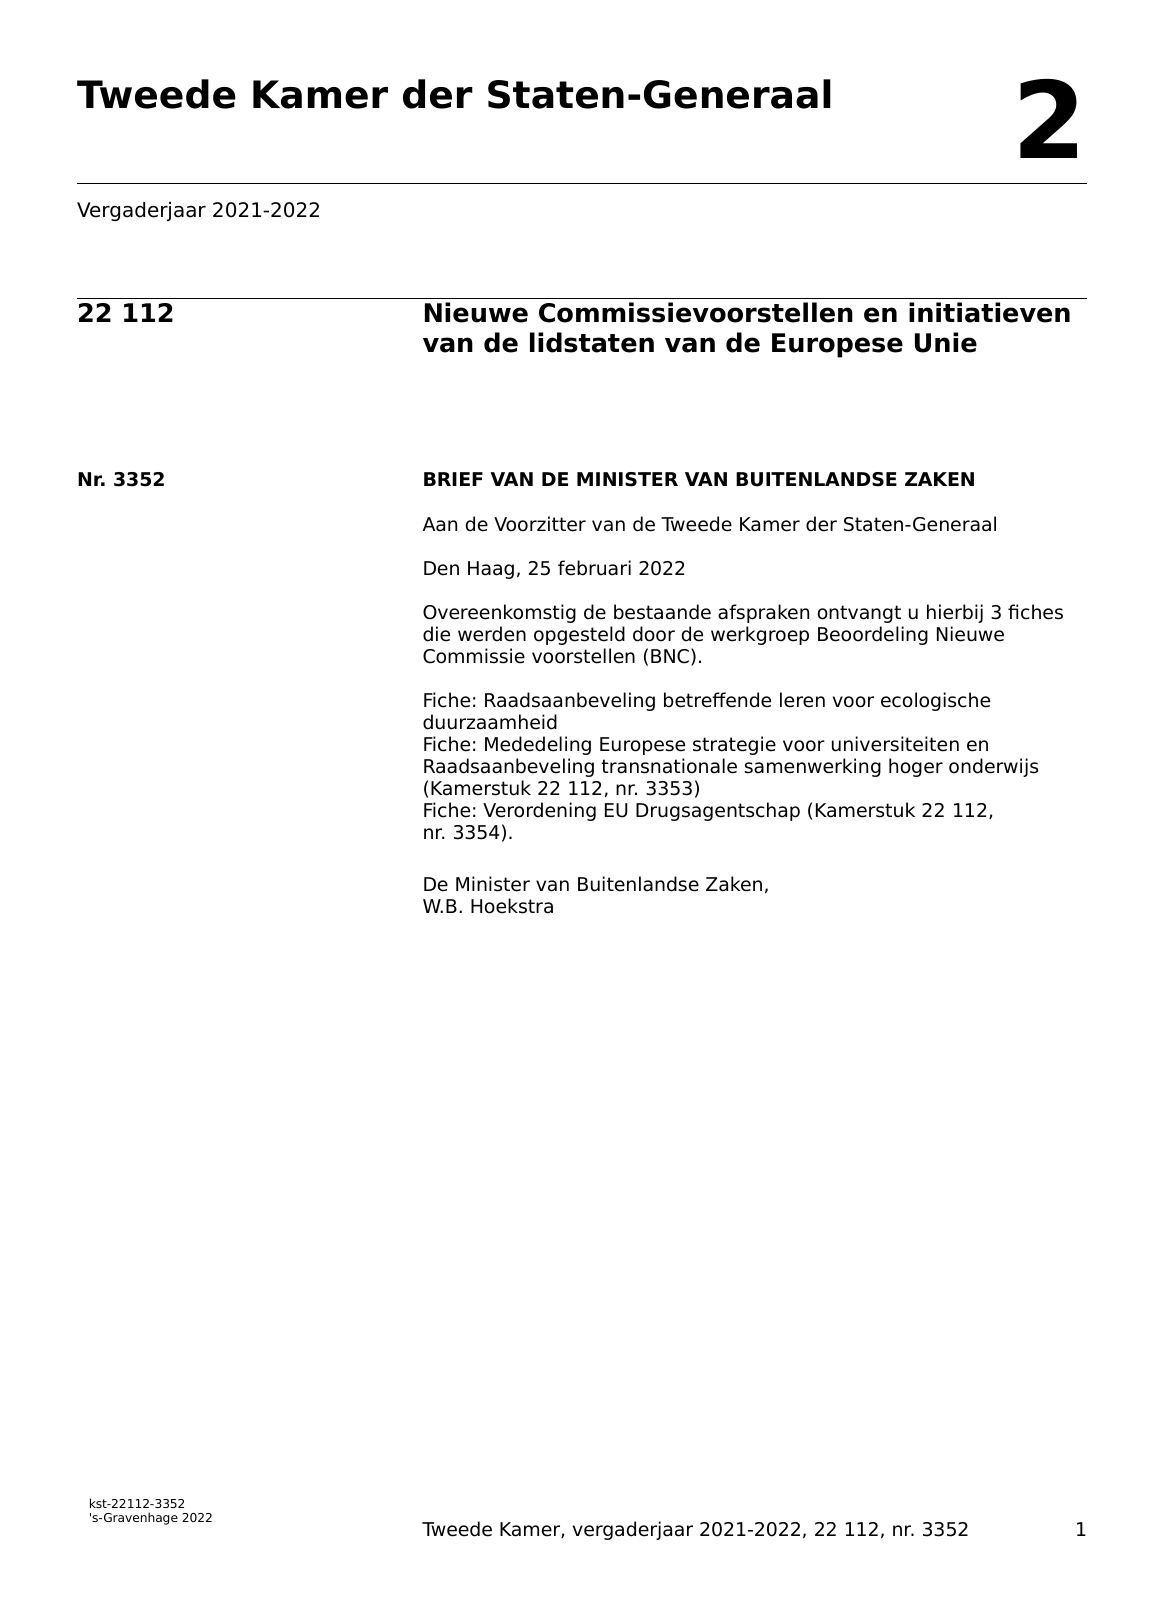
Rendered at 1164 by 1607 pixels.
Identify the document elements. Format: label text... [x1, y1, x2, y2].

text De Minister van Buitenlandse Zaken, W.B. Hoekstra [422, 874, 1087, 918]
table_header 2 [886, 59, 1087, 183]
text Fiche: Raadsaanbeveling betreffende leren voor ecologische duurzaamheid [422, 690, 1087, 734]
text Aan de Voorzitter van de Tweede Kamer der Staten-Generaal [422, 513, 1087, 536]
table_header Tweede Kamer der Staten-Generaal [77, 59, 886, 183]
table_cell Vergaderjaar 2021-2022 [77, 184, 1087, 298]
subtitle Nr. 3352 BRIEF VAN DE MINISTER VAN BUITENLANDSE ZAKEN [77, 469, 1087, 491]
text kst-22112-3352 [88, 1497, 323, 1511]
text 's-Gravenhage 2022 [88, 1511, 323, 1525]
text Fiche: Verordening EU Drugsagentschap (Kamerstuk 22 112, nr. 3354). [422, 800, 1087, 844]
text Fiche: Mededeling Europese strategie voor universiteiten en Raadsaanbeveling transnationale samenwerking hoger onderwijs (Kamerstuk 22 112, nr. 3353) [422, 734, 1087, 800]
text Den Haag, 25 februari 2022 [422, 558, 1087, 580]
text Overeenkomstig de bestaande afspraken ontvangt u hierbij 3 fiches die werden opgesteld door de werkgroep Beoordeling Nieuwe Commissie voorstellen (BNC). [422, 602, 1087, 668]
subtitle 22 112 Nieuwe Commissievoorstellen en initiatieven van de lidstaten van de Europese Unie [77, 299, 1087, 358]
